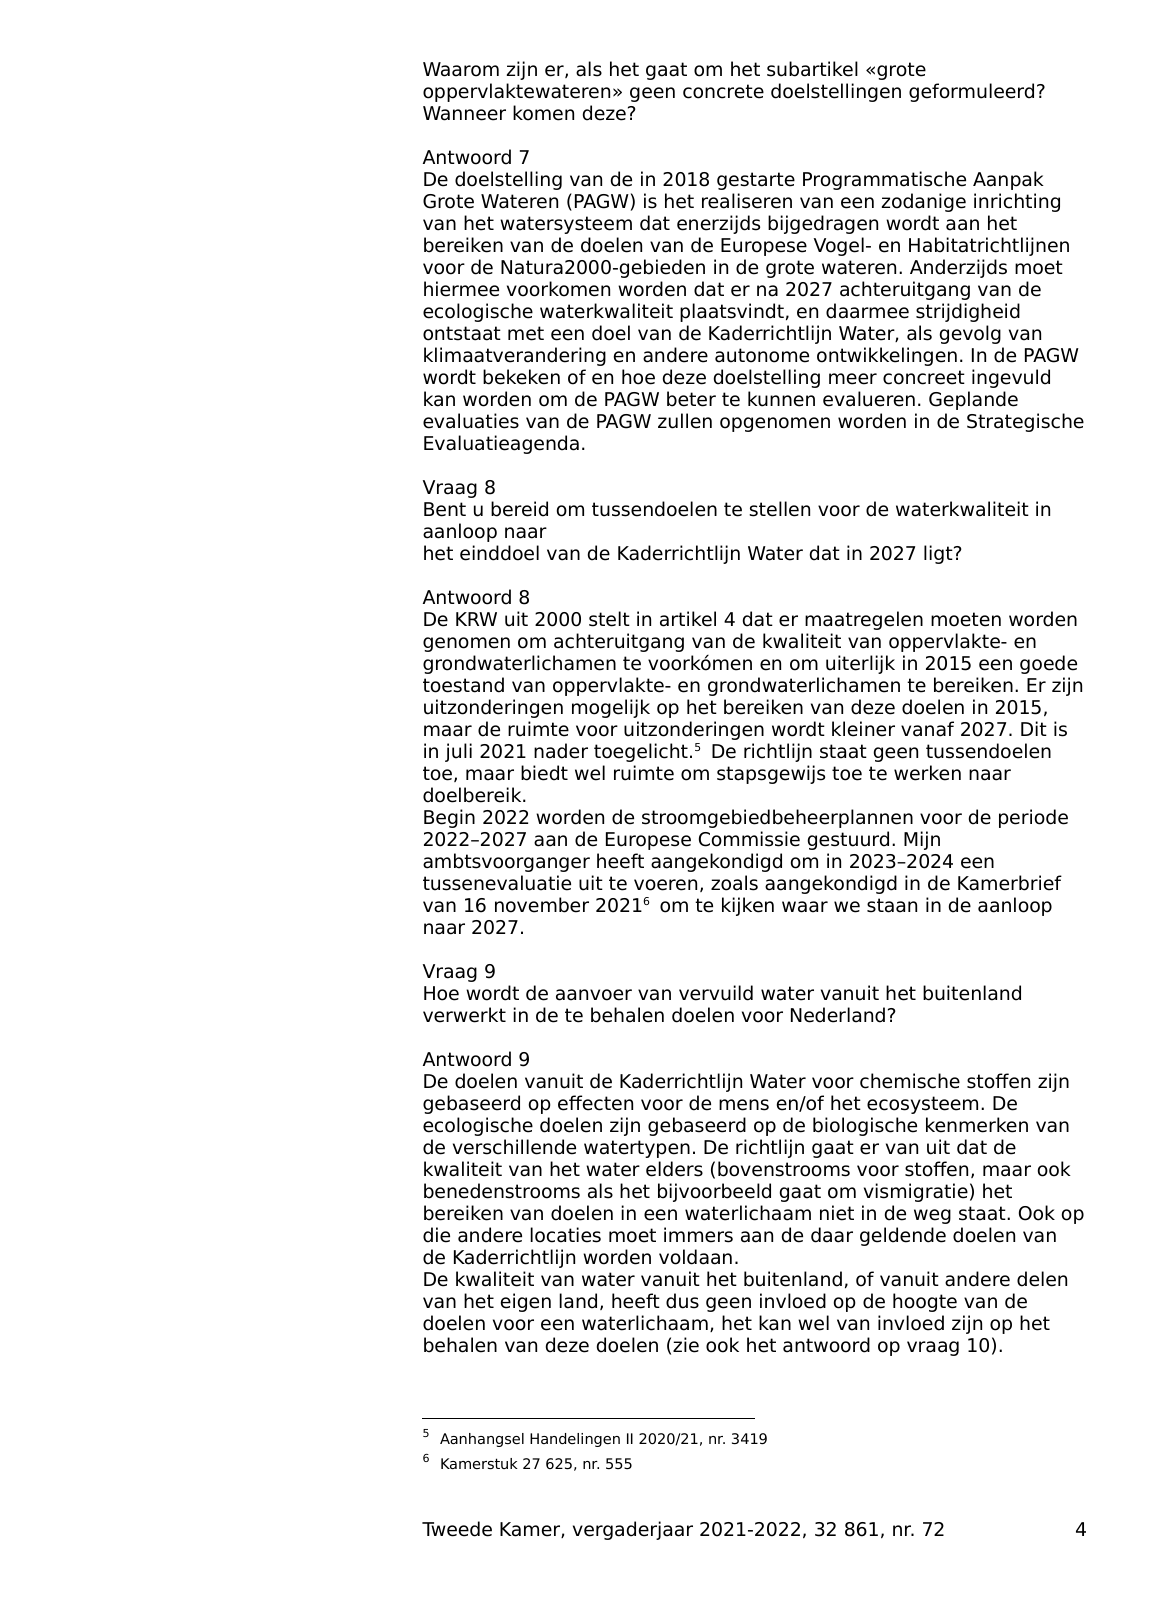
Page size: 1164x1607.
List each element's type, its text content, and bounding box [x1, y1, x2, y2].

text De doelstelling van de in 2018 gestarte Programmatische Aanpak Grote Wateren (PAGW) is het realiseren van een zodanige inrichting van het watersysteem dat enerzijds bijgedragen wordt aan het bereiken van de doelen van de Europese Vogel- en Habitatrichtlijnen voor de Natura2000-gebieden in de grote wateren. Anderzijds moet hiermee voorkomen worden dat er na 2027 achteruitgang van de ecologische waterkwaliteit plaatsvindt, en daarmee strijdigheid ontstaat met een doel van de Kaderrichtlijn Water, als gevolg van klimaatverandering en andere autonome ontwikkelingen. In de PAGW wordt bekeken of en hoe deze doelstelling meer concreet ingevuld kan worden om de PAGW beter te kunnen evalueren. Geplande evaluaties van de PAGW zullen opgenomen worden in de Strategische Evaluatieagenda. [422, 169, 1087, 455]
text Antwoord 9 [422, 1049, 1087, 1071]
text Antwoord 8 [422, 587, 1087, 609]
text Aanhangsel Handelingen II 2020/21, nr. 3419 [422, 1427, 1087, 1449]
text Antwoord 7 [422, 147, 1087, 169]
text Hoe wordt de aanvoer van vervuild water vanuit het buitenland verwerkt in de te behalen doelen voor Nederland? [422, 983, 1087, 1027]
text Begin 2022 worden de stroomgebiedbeheerplannen voor de periode 2022–2027 aan de Europese Commissie gestuurd. Mijn ambtsvoorganger heeft aangekondigd om in 2023–2024 een tussenevaluatie uit te voeren, zoals aangekondigd in de Kamerbrief van 16 november 2021 om te kijken waar we staan in de aanloop naar 2027. [422, 807, 1087, 939]
text Vraag 8 [422, 477, 1087, 499]
text De kwaliteit van water vanuit het buitenland, of vanuit andere delen van het eigen land, heeft dus geen invloed op de hoogte van de doelen voor een waterlichaam, het kan wel van invloed zijn op het behalen van deze doelen (zie ook het antwoord op vraag 10). [422, 1269, 1087, 1357]
text Vraag 9 [422, 961, 1087, 983]
text het einddoel van de Kaderrichtlijn Water dat in 2027 ligt? [422, 543, 1087, 565]
text Waarom zijn er, als het gaat om het subartikel «grote oppervlaktewateren» geen concrete doelstellingen geformuleerd? Wanneer komen deze? [422, 59, 1087, 125]
text Kamerstuk 27 625, nr. 555 [422, 1452, 1087, 1474]
text Bent u bereid om tussendoelen te stellen voor de waterkwaliteit in aanloop naar [422, 499, 1087, 543]
text De doelen vanuit de Kaderrichtlijn Water voor chemische stoffen zijn gebaseerd op effecten voor de mens en/of het ecosysteem. De ecologische doelen zijn gebaseerd op de biologische kenmerken van de verschillende watertypen. De richtlijn gaat er van uit dat de kwaliteit van het water elders (bovenstrooms voor stoffen, maar ook benedenstrooms als het bijvoorbeeld gaat om vismigratie) het bereiken van doelen in een waterlichaam niet in de weg staat. Ook op die andere locaties moet immers aan de daar geldende doelen van de Kaderrichtlijn worden voldaan. [422, 1071, 1087, 1269]
text De KRW uit 2000 stelt in artikel 4 dat er maatregelen moeten worden genomen om achteruitgang van de kwaliteit van oppervlakte- en grondwaterlichamen te voorkómen en om uiterlijk in 2015 een goede toestand van oppervlakte- en grondwaterlichamen te bereiken. Er zijn uitzonderingen mogelijk op het bereiken van deze doelen in 2015, maar de ruimte voor uitzonderingen wordt kleiner vanaf 2027. Dit is in juli 2021 nader toegelicht. De richtlijn staat geen tussendoelen toe, maar biedt wel ruimte om stapsgewijs toe te werken naar doelbereik. [422, 609, 1087, 807]
